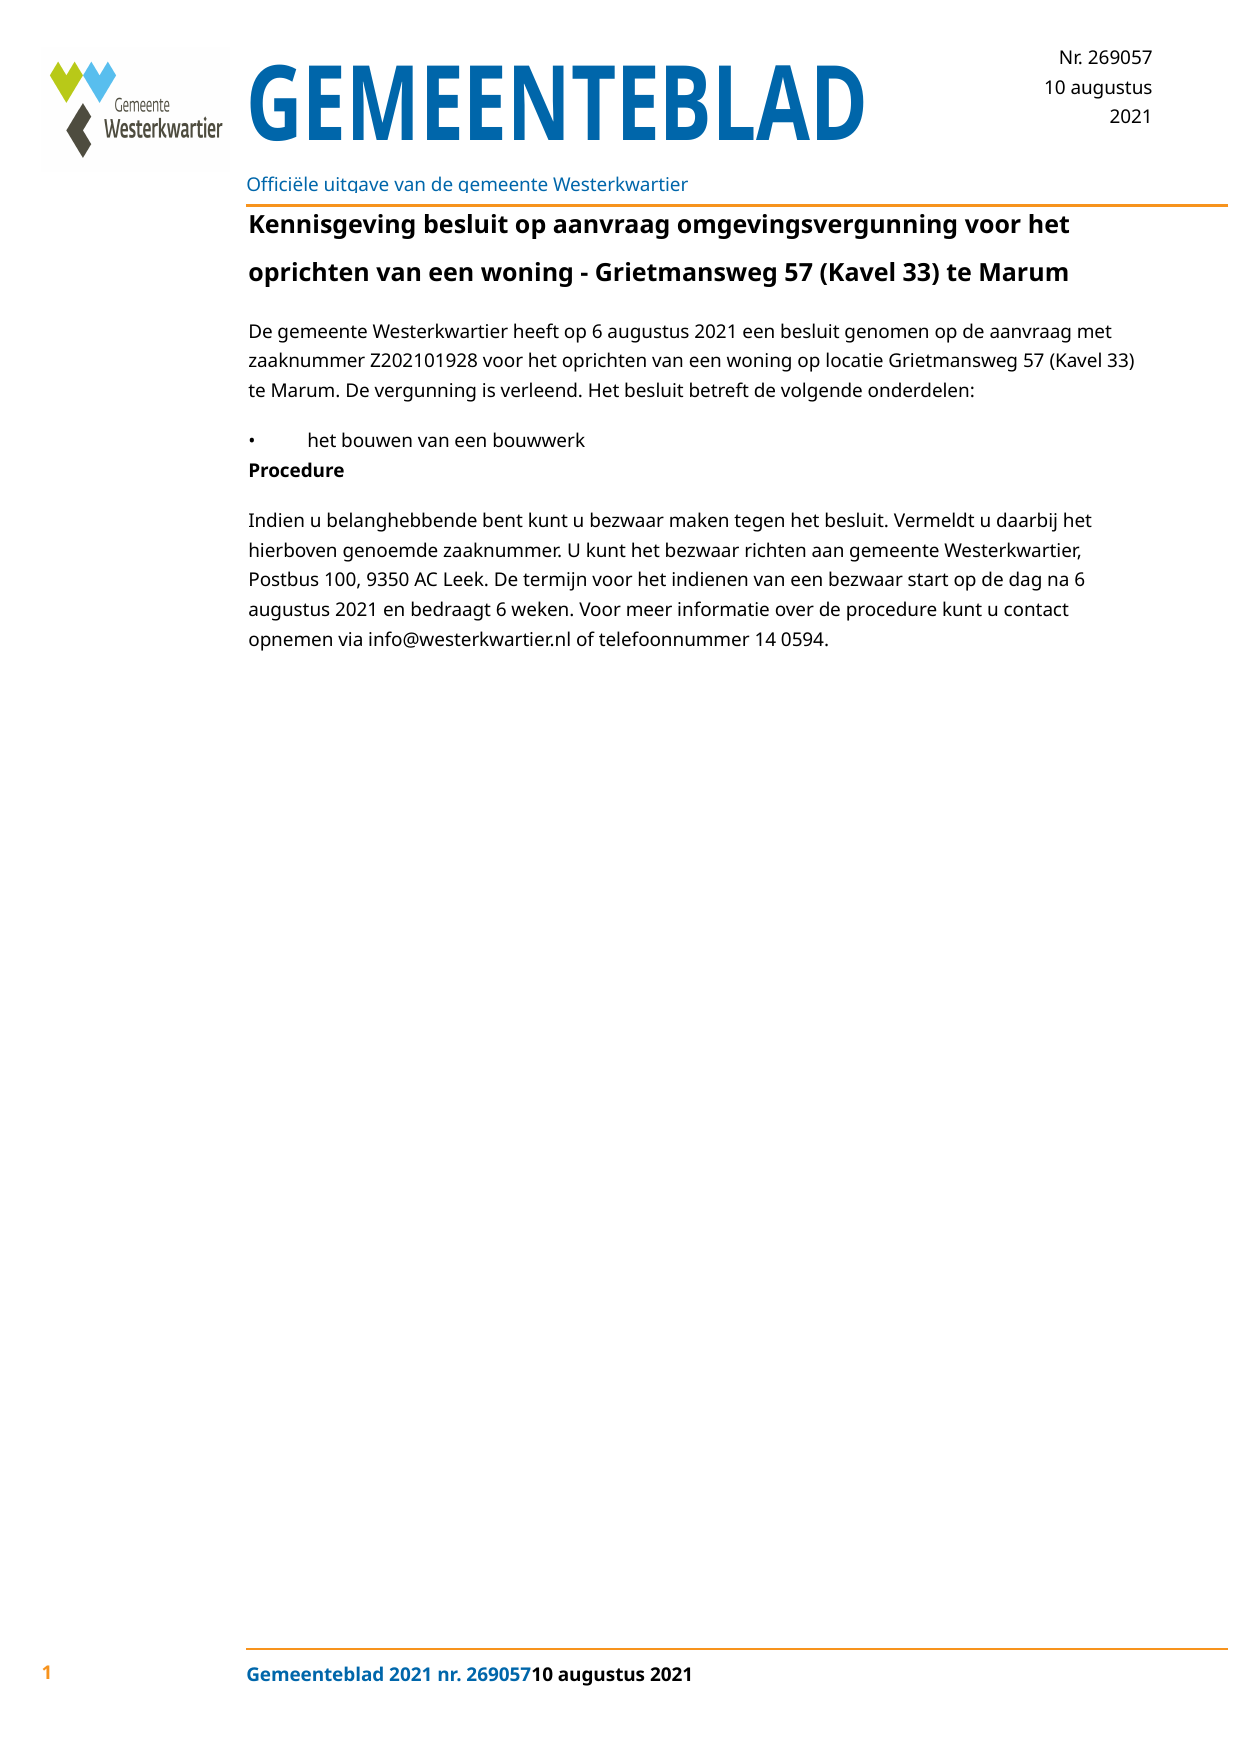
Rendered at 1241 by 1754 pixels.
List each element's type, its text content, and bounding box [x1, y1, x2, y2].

text Procedure [248, 457, 1152, 483]
text Kennisgeving besluit op aanvraag omgevingsvergunning voor het oprichten van een woning - Grietmansweg 57 (Kavel 33) te Marum [248, 207, 1152, 288]
picture [41, 47, 231, 172]
list het bouwen van een bouwwerk [248, 427, 1152, 453]
text Indien u belanghebbende bent kunt u bezwaar maken tegen het besluit. Vermeldt u daarbij het hierboven genoemde zaaknummer. U kunt het bezwaar richten aan gemeente Westerkwartier, Postbus 100, 9350 AC Leek. De termijn voor het indienen van een bezwaar start op de dag na 6 augustus 2021 en bedraagt 6 weken. Voor meer informatie over de procedure kunt u contact opnemen via info@westerkwartier.nl of telefoonnummer 14 0594. [248, 507, 1152, 652]
text De gemeente Westerkwartier heeft op 6 augustus 2021 een besluit genomen op de aanvraag met zaaknummer Z202101928 voor het oprichten van een woning op locatie Grietmansweg 57 (Kavel 33) te Marum. De vergunning is verleend. Het besluit betreft de volgende onderdelen: [248, 318, 1152, 403]
